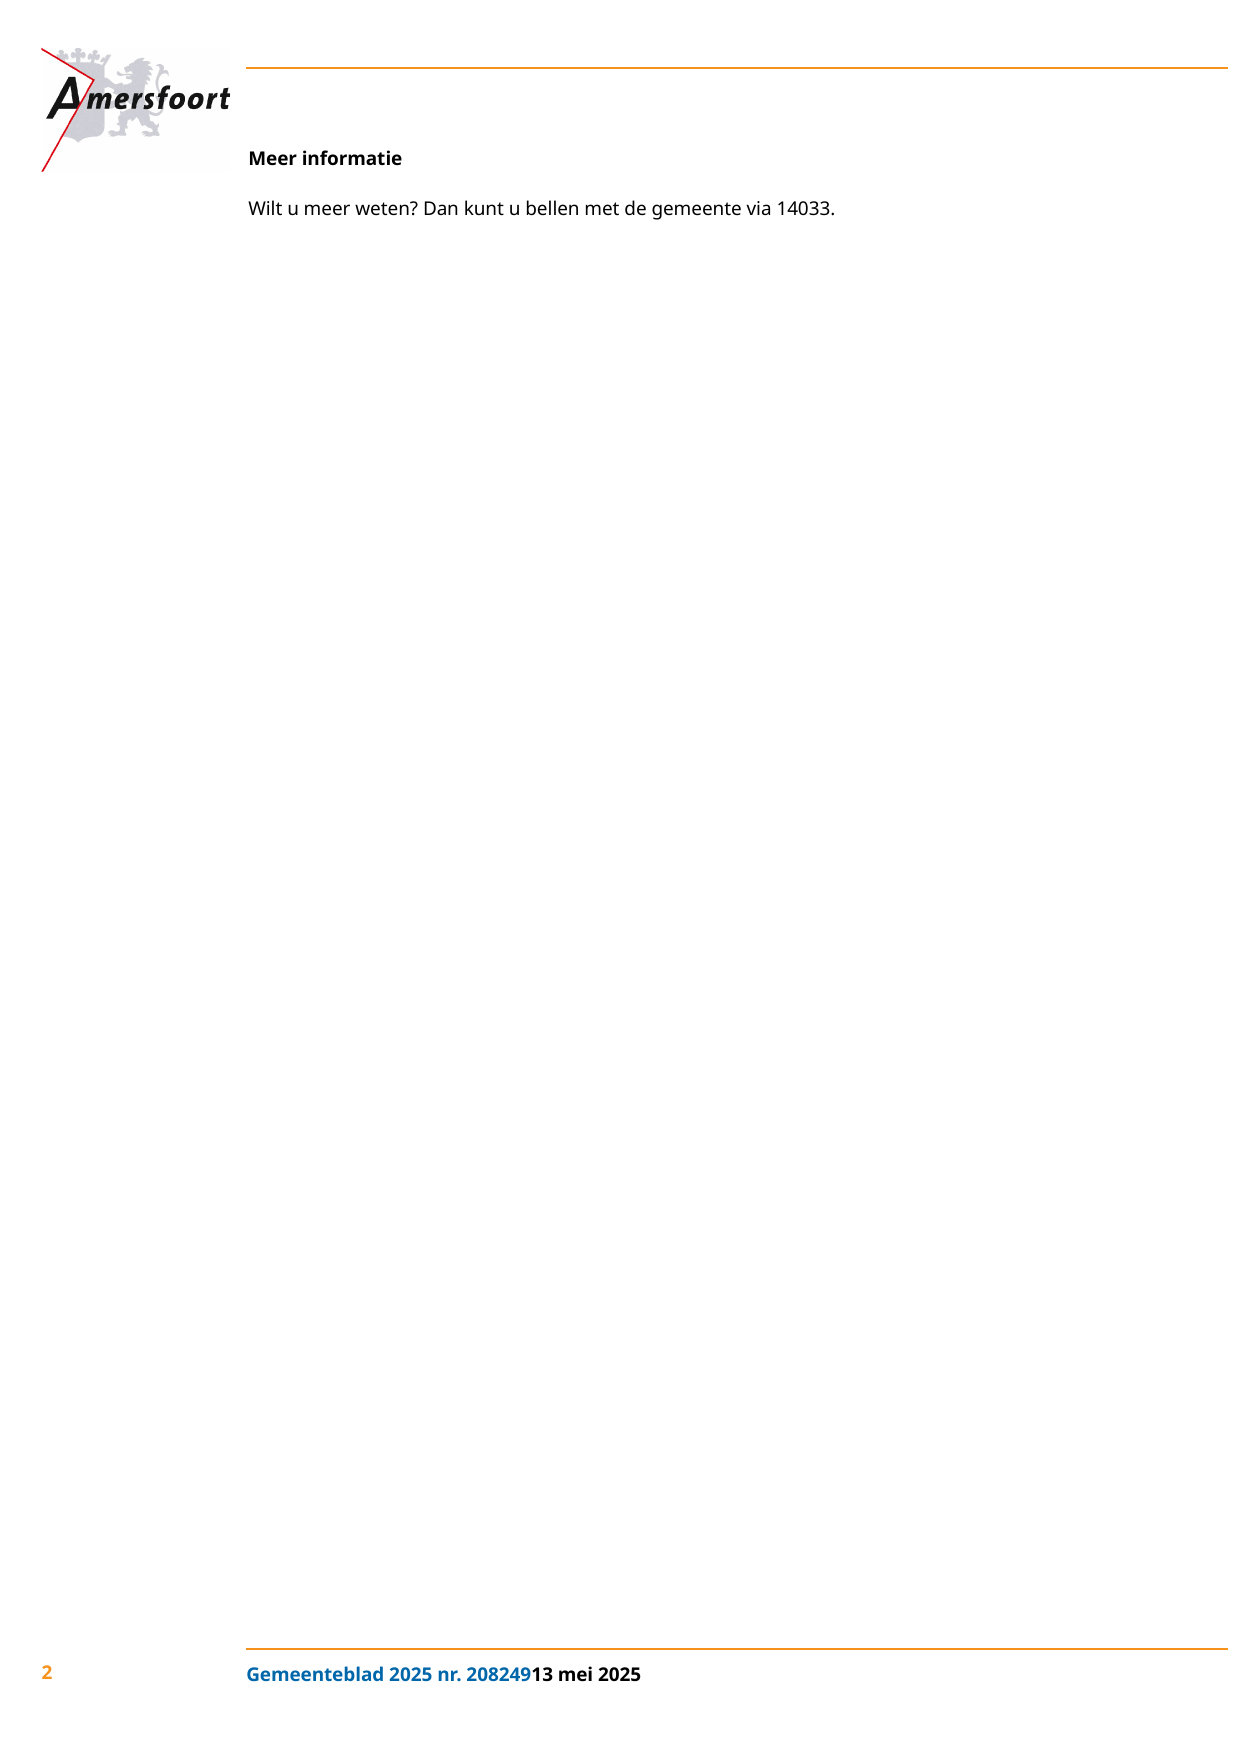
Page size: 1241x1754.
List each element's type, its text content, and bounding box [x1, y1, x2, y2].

text Wilt u meer weten? Dan kunt u bellen met de gemeente via 14033. [248, 196, 1152, 221]
picture [41, 47, 231, 172]
text Meer informatie [248, 145, 1152, 171]
